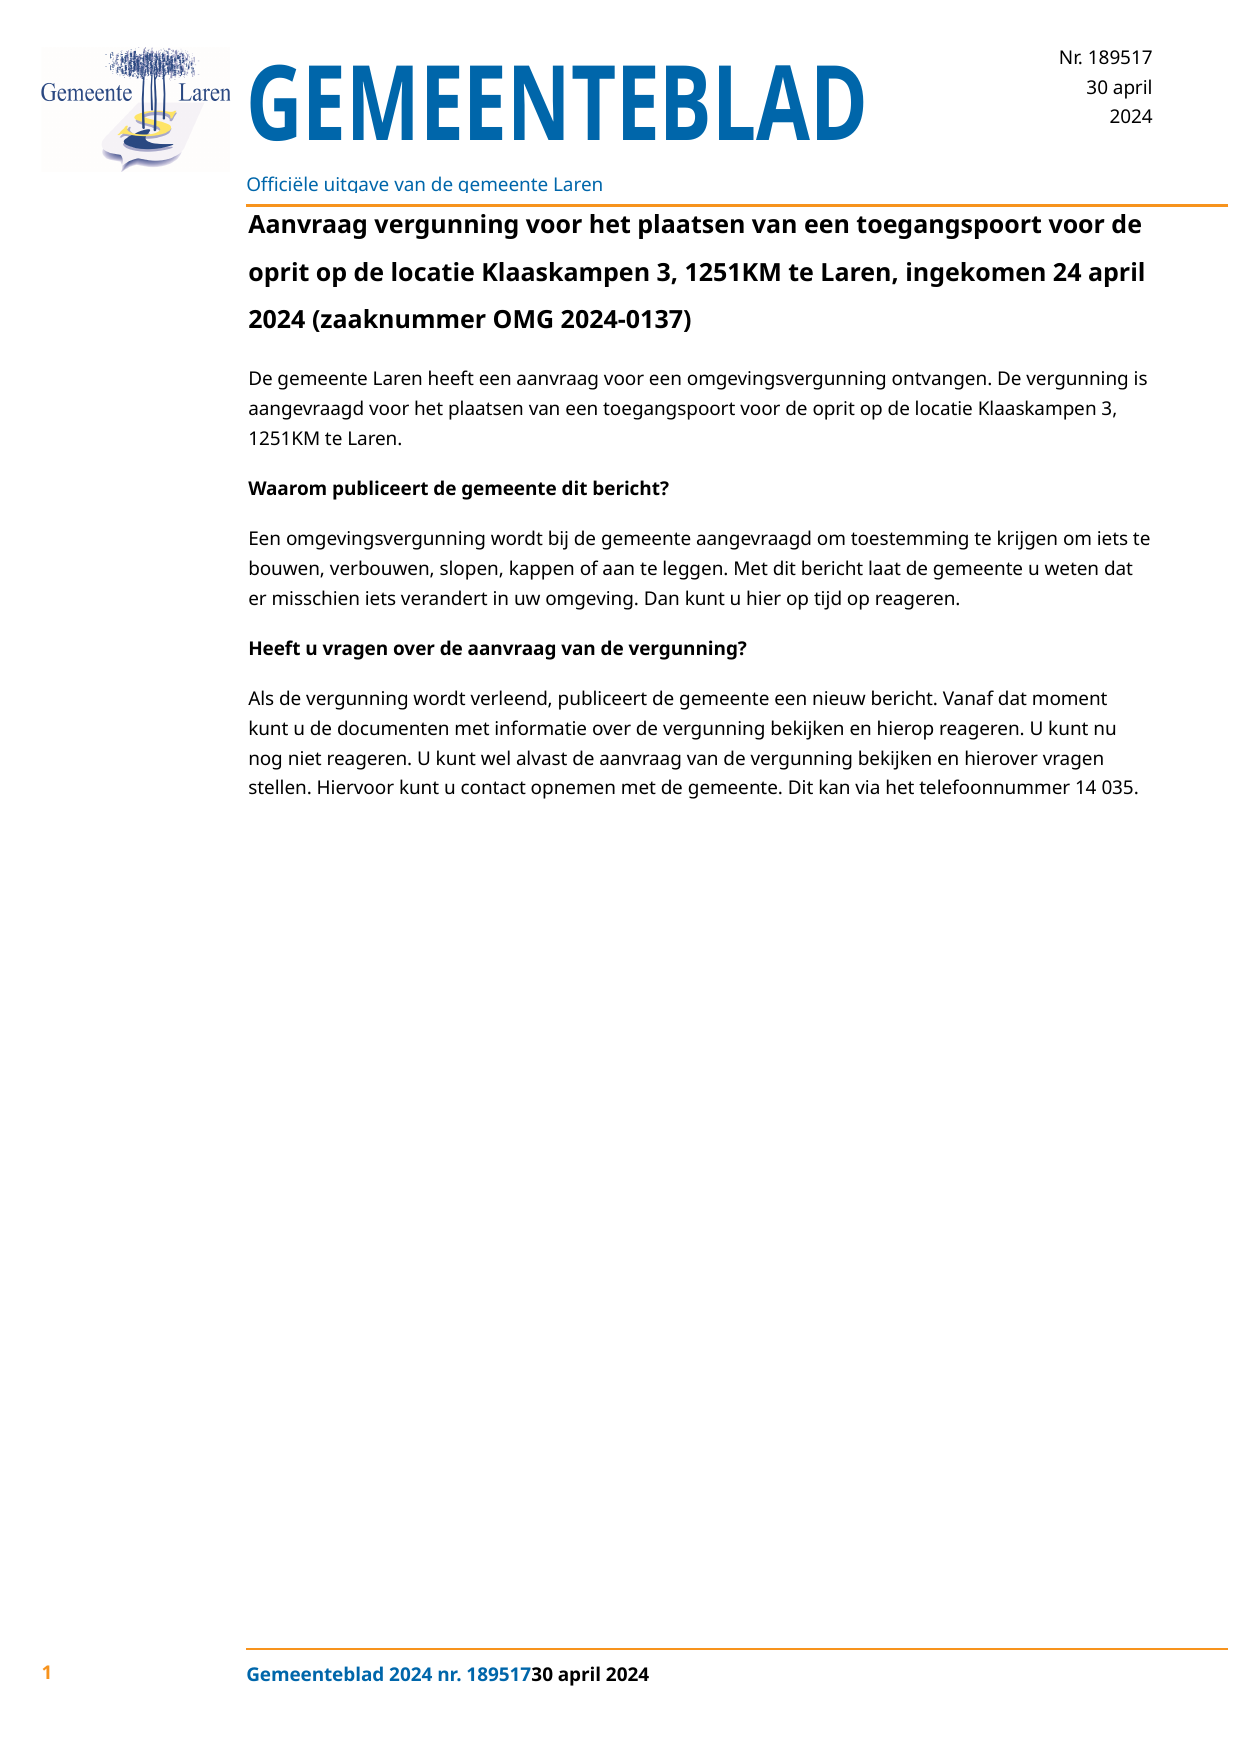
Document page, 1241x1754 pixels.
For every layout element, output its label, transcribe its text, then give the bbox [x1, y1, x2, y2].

picture [41, 47, 231, 172]
text Een omgevingsvergunning wordt bij de gemeente aangevraagd om toestemming te krijgen om iets te bouwen, verbouwen, slopen, kappen of aan te leggen. Met dit bericht laat de gemeente u weten dat er misschien iets verandert in uw omgeving. Dan kunt u hier op tijd op reageren. [248, 526, 1152, 610]
text Waarom publiceert de gemeente dit bericht? [248, 475, 1152, 501]
text Als de vergunning wordt verleend, publiceert de gemeente een nieuw bericht. Vanaf dat moment kunt u de documenten met informatie over de vergunning bekijken en hierop reageren. U kunt nu nog niet reageren. U kunt wel alvast de aanvraag van de vergunning bekijken en hierover vragen stellen. Hiervoor kunt u contact opnemen met de gemeente. Dit kan via het telefoonnummer 14 035. [248, 686, 1152, 800]
text Aanvraag vergunning voor het plaatsen van een toegangspoort voor de oprit op de locatie Klaaskampen 3, 1251KM te Laren, ingekomen 24 april 2024 (zaaknummer OMG 2024-0137) [248, 207, 1152, 336]
text De gemeente Laren heeft een aanvraag voor een omgevingsvergunning ontvangen. De vergunning is aangevraagd voor het plaatsen van een toegangspoort voor de oprit op de locatie Klaaskampen 3, 1251KM te Laren. [248, 366, 1152, 450]
text Heeft u vragen over de aanvraag van de vergunning? [248, 635, 1152, 661]
